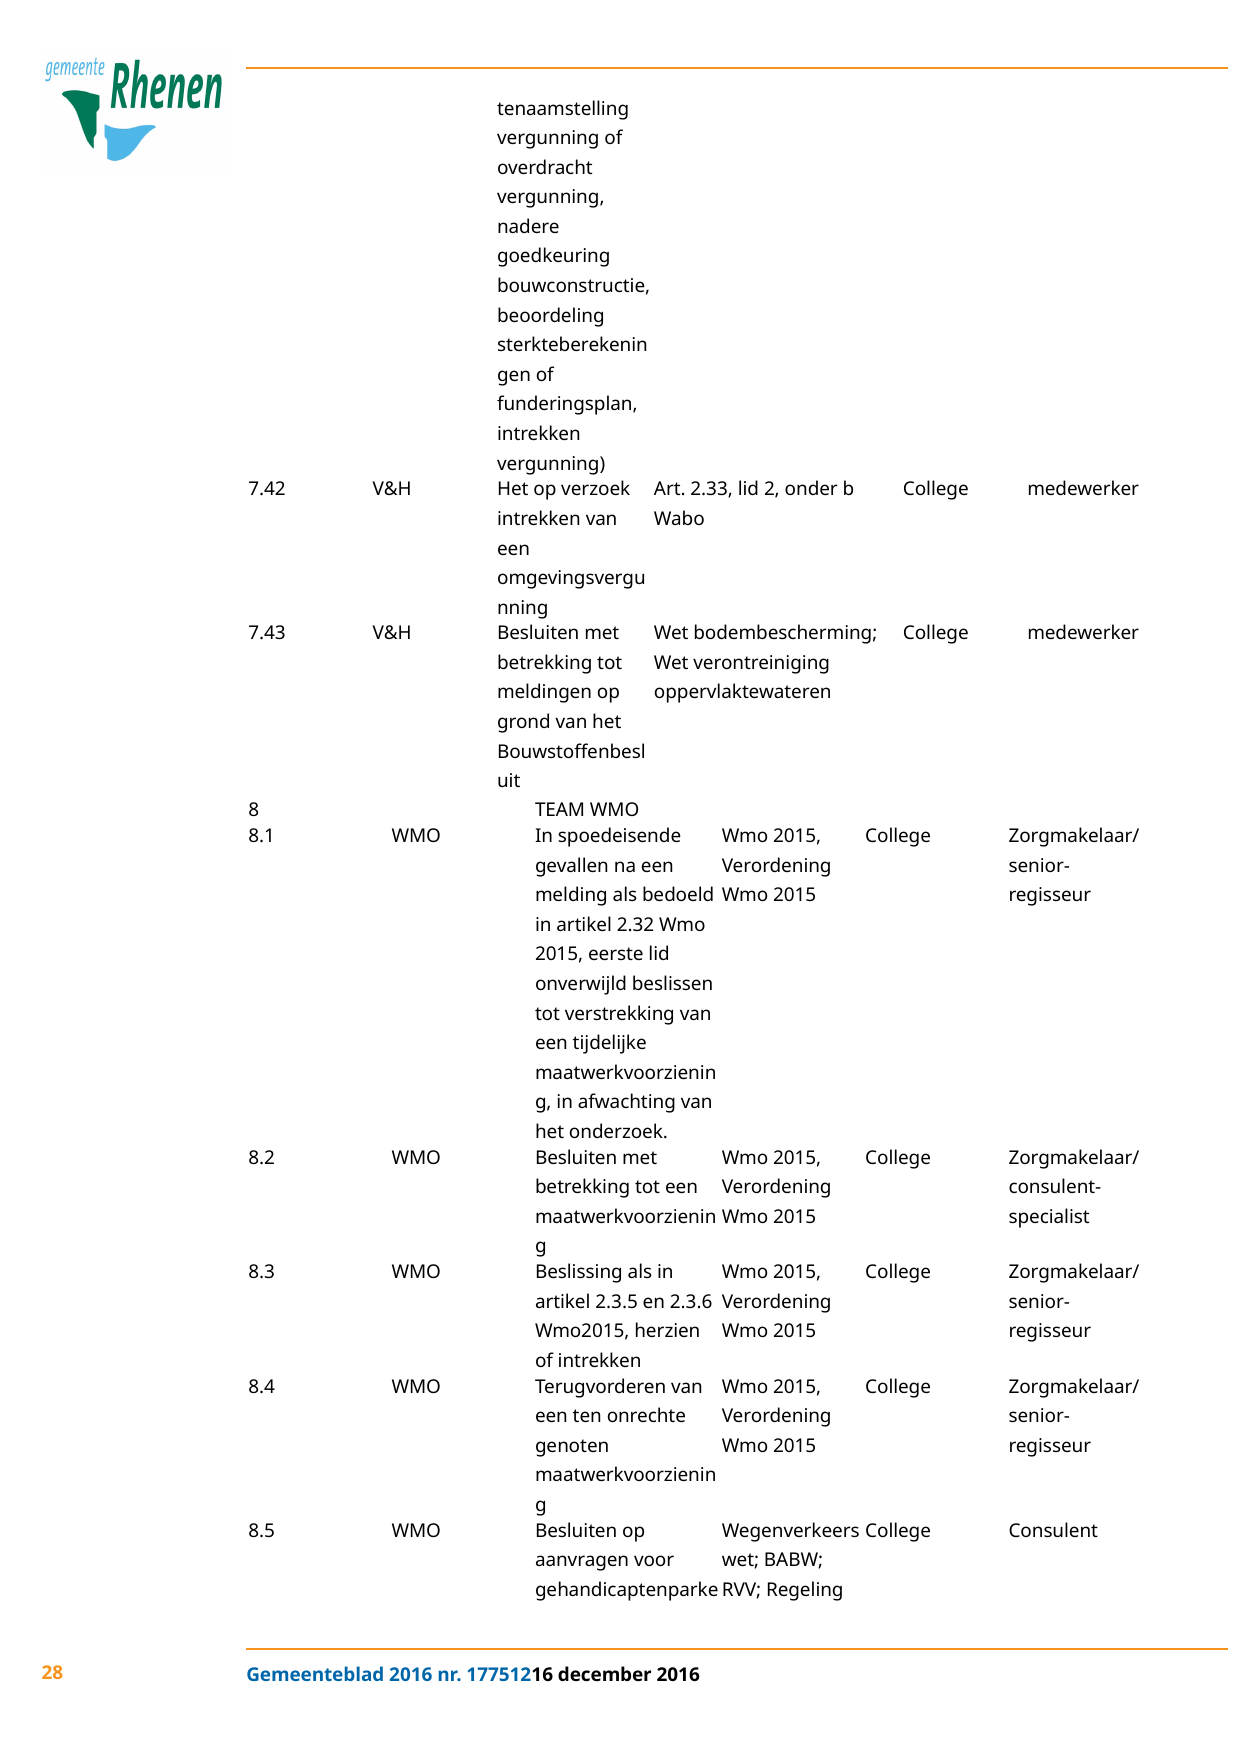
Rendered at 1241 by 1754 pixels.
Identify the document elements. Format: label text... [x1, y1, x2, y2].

table_header 8 [248, 797, 391, 822]
table_cell 8.2 [248, 1144, 391, 1258]
table_cell Consulent [1008, 1517, 1152, 1602]
table_cell College [865, 1258, 1008, 1373]
table_cell Besluiten met betrekking tot meldingen op grond van het Bouwstoffenbesluit [497, 620, 654, 793]
table_cell Wmo 2015, Verordening Wmo 2015 [722, 1373, 865, 1517]
table_cell 8.1 [248, 822, 391, 1144]
table_cell WMO [391, 1258, 535, 1373]
table_cell In spoedeisende gevallen na een melding als bedoeld in artikel 2.32 Wmo 2015, eerste lid onverwijld beslissen tot verstrekking van een tijdelijke maatwerkvoorziening, in afwachting van het onderzoek. [535, 822, 722, 1144]
table_cell [654, 95, 903, 476]
table_header [391, 797, 535, 822]
table_cell WMO [391, 822, 535, 1144]
table_cell Wegenverkeerswet; BABW; RVV; Regeling [722, 1517, 865, 1602]
table_cell Wet bodembescherming; Wet verontreiniging oppervlaktewateren [654, 620, 903, 793]
table_cell 8.3 [248, 1258, 391, 1373]
table_cell College [865, 1517, 1008, 1602]
table_cell [903, 95, 1027, 476]
table_cell [1027, 95, 1152, 476]
table_cell Beslissing als in artikel 2.3.5 en 2.3.6 Wmo2015, herzien of intrekken [535, 1258, 722, 1373]
table_cell [248, 95, 372, 476]
table_cell WMO [391, 1517, 535, 1602]
picture [41, 47, 231, 172]
table_cell Zorgmakelaar/senior-regisseur [1008, 1373, 1152, 1517]
table_cell Terugvorderen van een ten onrechte genoten maatwerkvoorziening [535, 1373, 722, 1517]
table_cell 7.43 [248, 620, 372, 793]
table_cell WMO [391, 1144, 535, 1258]
table_cell Besluiten met betrekking tot een maatwerkvoorziening [535, 1144, 722, 1258]
table_cell Besluiten op aanvragen voor gehandicaptenparke [535, 1517, 722, 1602]
table_cell College [903, 476, 1027, 619]
table_header [865, 797, 1008, 822]
table_header TEAM WMO [535, 797, 722, 822]
table_cell College [903, 620, 1027, 793]
table_cell College [865, 1373, 1008, 1517]
table_header [1008, 797, 1152, 822]
table_cell [373, 95, 497, 476]
table_cell medewerker [1027, 620, 1152, 793]
table_cell College [865, 1144, 1008, 1258]
table_cell Het op verzoek intrekken van een omgevingsvergunning [497, 476, 654, 619]
table_cell Wmo 2015, Verordening Wmo 2015 [722, 1144, 865, 1258]
table_cell 8.5 [248, 1517, 391, 1602]
table_cell Wmo 2015, Verordening Wmo 2015 [722, 1258, 865, 1373]
table_cell College [865, 822, 1008, 1144]
table_cell tenaamstelling vergunning of overdracht vergunning, nadere goedkeuring bouwconstructie, beoordeling sterkteberekeningen of funderingsplan, intrekken vergunning) [497, 95, 654, 476]
table_cell V&H [373, 620, 497, 793]
table_cell medewerker [1027, 476, 1152, 619]
table_cell Zorgmakelaar/senior-regisseur [1008, 822, 1152, 1144]
table_cell Art. 2.33, lid 2, onder b Wabo [654, 476, 903, 619]
table_cell 7.42 [248, 476, 372, 619]
table_cell Wmo 2015, Verordening Wmo 2015 [722, 822, 865, 1144]
table_cell Zorgmakelaar/consulent-specialist [1008, 1144, 1152, 1258]
table_header [722, 797, 865, 822]
table_cell V&H [373, 476, 497, 619]
table_cell WMO [391, 1373, 535, 1517]
table_cell Zorgmakelaar/senior-regisseur [1008, 1258, 1152, 1373]
table_cell 8.4 [248, 1373, 391, 1517]
